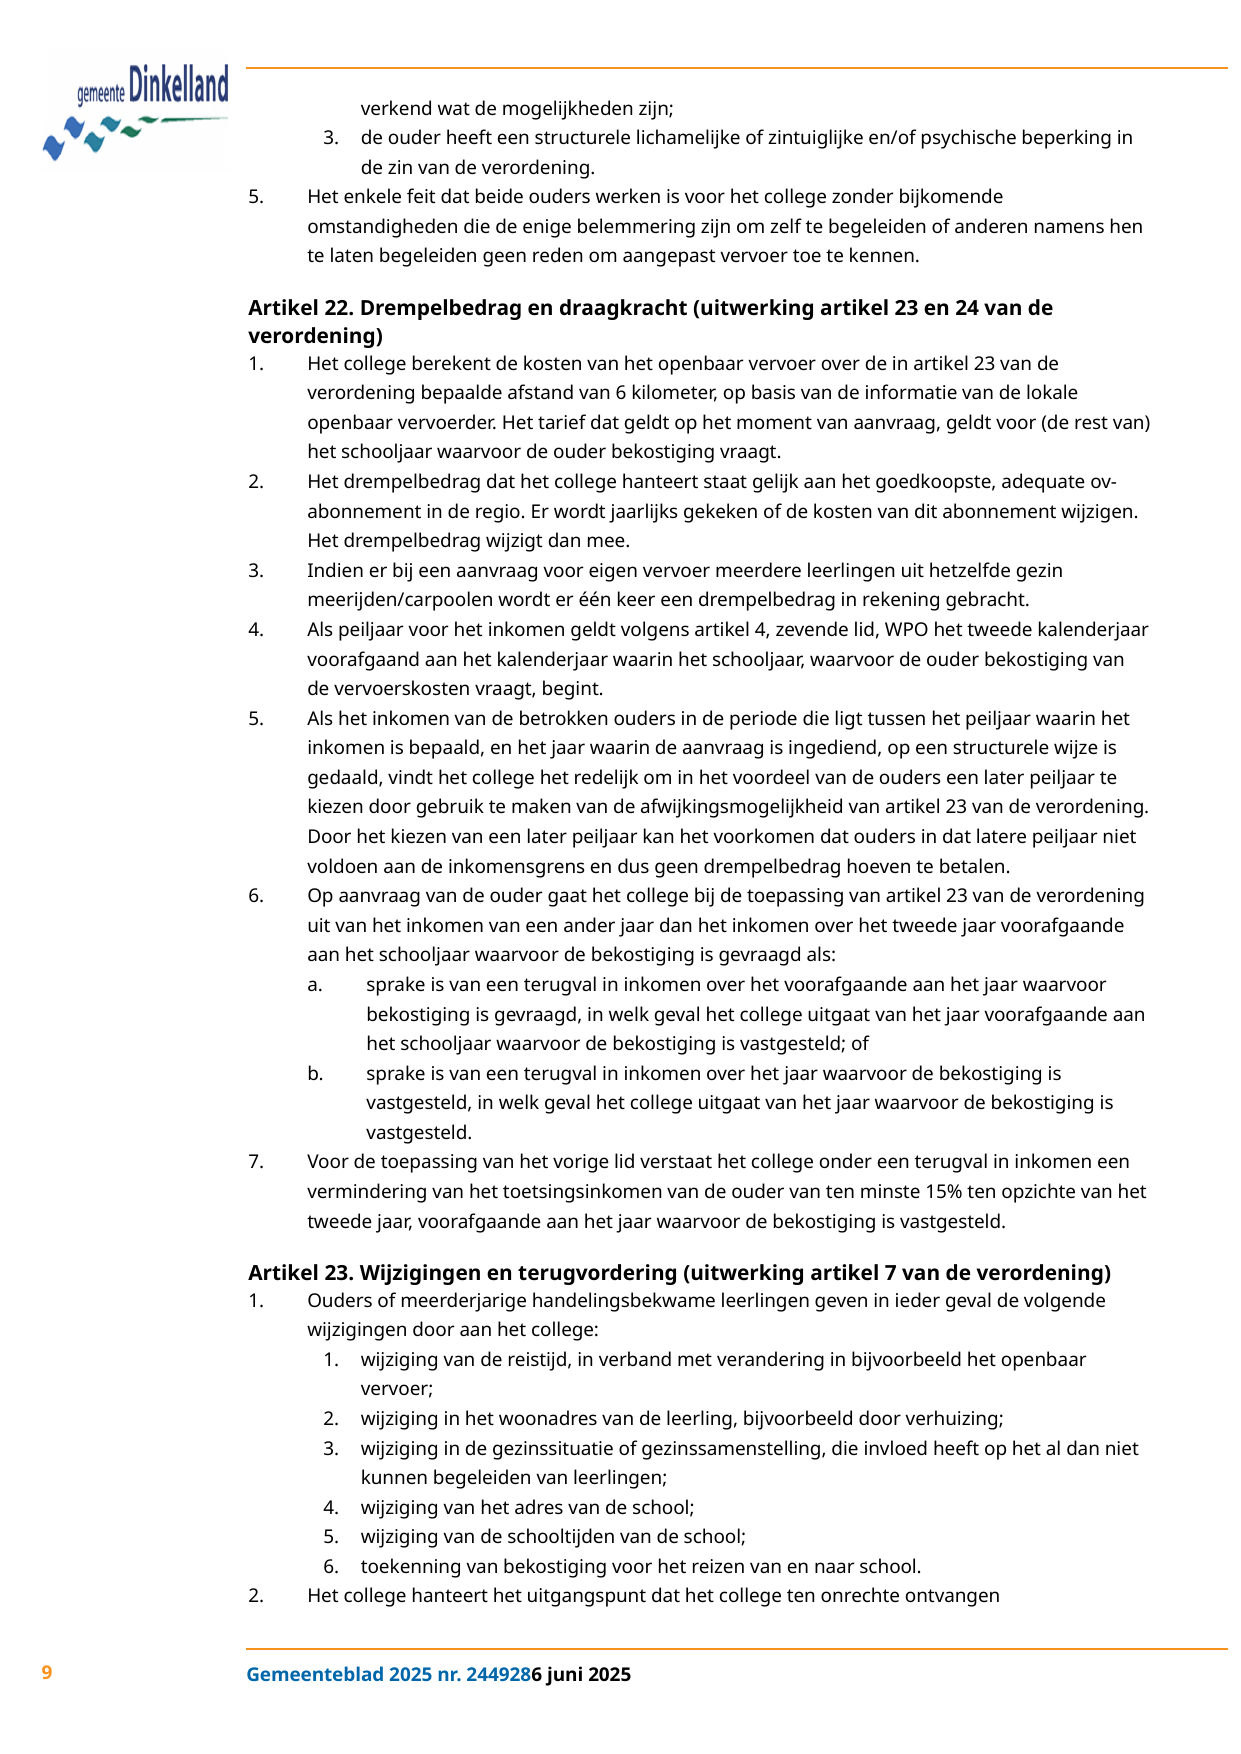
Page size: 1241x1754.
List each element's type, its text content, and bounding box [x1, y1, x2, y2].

list Ouders of meerderjarige handelingsbekwame leerlingen geven in ieder geval de volgende wijzigingen door aan het college: [248, 1287, 1152, 1342]
list toekenning van bekostiging voor het reizen van en naar school. [323, 1553, 1152, 1579]
text Artikel 22. Drempelbedrag en draagkracht (uitwerking artikel 23 en 24 van de verordening) [248, 293, 1152, 350]
list verkend wat de mogelijkheden zijn; [323, 95, 1152, 121]
list sprake is van een terugval in inkomen over het jaar waarvoor de bekostiging is vastgesteld, in welk geval het college uitgaat van het jaar waarvoor de bekostiging is vastgesteld. [307, 1060, 1152, 1145]
list Als peiljaar voor het inkomen geldt volgens artikel 4, zevende lid, WPO het tweede kalenderjaar voorafgaand aan het kalenderjaar waarin het schooljaar, waarvoor de ouder bekostiging van de vervoerskosten vraagt, begint. [248, 616, 1152, 701]
list wijziging van de reistijd, in verband met verandering in bijvoorbeeld het openbaar vervoer; [323, 1346, 1152, 1401]
list Het college hanteert het uitgangspunt dat het college ten onrechte ontvangen [248, 1583, 1152, 1608]
list de ouder heeft een structurele lichamelijke of zintuiglijke en/of psychische beperking in de zin van de verordening. [323, 124, 1152, 180]
text Artikel 23. Wijzigingen en terugvordering (uitwerking artikel 7 van de verordening) [248, 1258, 1152, 1287]
list Op aanvraag van de ouder gaat het college bij de toepassing van artikel 23 van de verordening uit van het inkomen van een ander jaar dan het inkomen over het tweede jaar voorafgaande aan het schooljaar waarvoor de bekostiging is gevraagd als: [248, 882, 1152, 967]
list Indien er bij een aanvraag voor eigen vervoer meerdere leerlingen uit hetzelfde gezin meerijden/carpoolen wordt er één keer een drempelbedrag in rekening gebracht. [248, 557, 1152, 612]
list wijziging in het woonadres van de leerling, bijvoorbeeld door verhuizing; [323, 1405, 1152, 1431]
list Het drempelbedrag dat het college hanteert staat gelijk aan het goedkoopste, adequate ov-abonnement in de regio. Er wordt jaarlijks gekeken of de kosten van dit abonnement wijzigen. Het drempelbedrag wijzigt dan mee. [248, 468, 1152, 553]
list wijziging van het adres van de school; [323, 1494, 1152, 1519]
list wijziging in de gezinssituatie of gezinssamenstelling, die invloed heeft op het al dan niet kunnen begeleiden van leerlingen; [323, 1435, 1152, 1490]
list Het college berekent de kosten van het openbaar vervoer over de in artikel 23 van de verordening bepaalde afstand van 6 kilometer, op basis van de informatie van de lokale openbaar vervoerder. Het tarief dat geldt op het moment van aanvraag, geldt voor (de rest van) het schooljaar waarvoor de ouder bekostiging vraagt. [248, 350, 1152, 464]
list Het enkele feit dat beide ouders werken is voor het college zonder bijkomende omstandigheden die de enige belemmering zijn om zelf te begeleiden of anderen namens hen te laten begeleiden geen reden om aangepast vervoer toe te kennen. [248, 183, 1152, 268]
list wijziging van de schooltijden van de school; [323, 1523, 1152, 1549]
list sprake is van een terugval in inkomen over het voorafgaande aan het jaar waarvoor bekostiging is gevraagd, in welk geval het college uitgaat van het jaar voorafgaande aan het schooljaar waarvoor de bekostiging is vastgesteld; of [307, 971, 1152, 1056]
list Als het inkomen van de betrokken ouders in de periode die ligt tussen het peiljaar waarin het inkomen is bepaald, en het jaar waarin de aanvraag is ingediend, op een structurele wijze is gedaald, vindt het college het redelijk om in het voordeel van de ouders een later peiljaar te kiezen door gebruik te maken van de afwijkingsmogelijkheid van artikel 23 van de verordening. Door het kiezen van een later peiljaar kan het voorkomen dat ouders in dat latere peiljaar niet voldoen aan de inkomensgrens en dus geen drempelbedrag hoeven te betalen. [248, 705, 1152, 879]
list Voor de toepassing van het vorige lid verstaat het college onder een terugval in inkomen een vermindering van het toetsingsinkomen van de ouder van ten minste 15% ten opzichte van het tweede jaar, voorafgaande aan het jaar waarvoor de bekostiging is vastgesteld. [248, 1149, 1152, 1234]
picture [41, 47, 231, 172]
